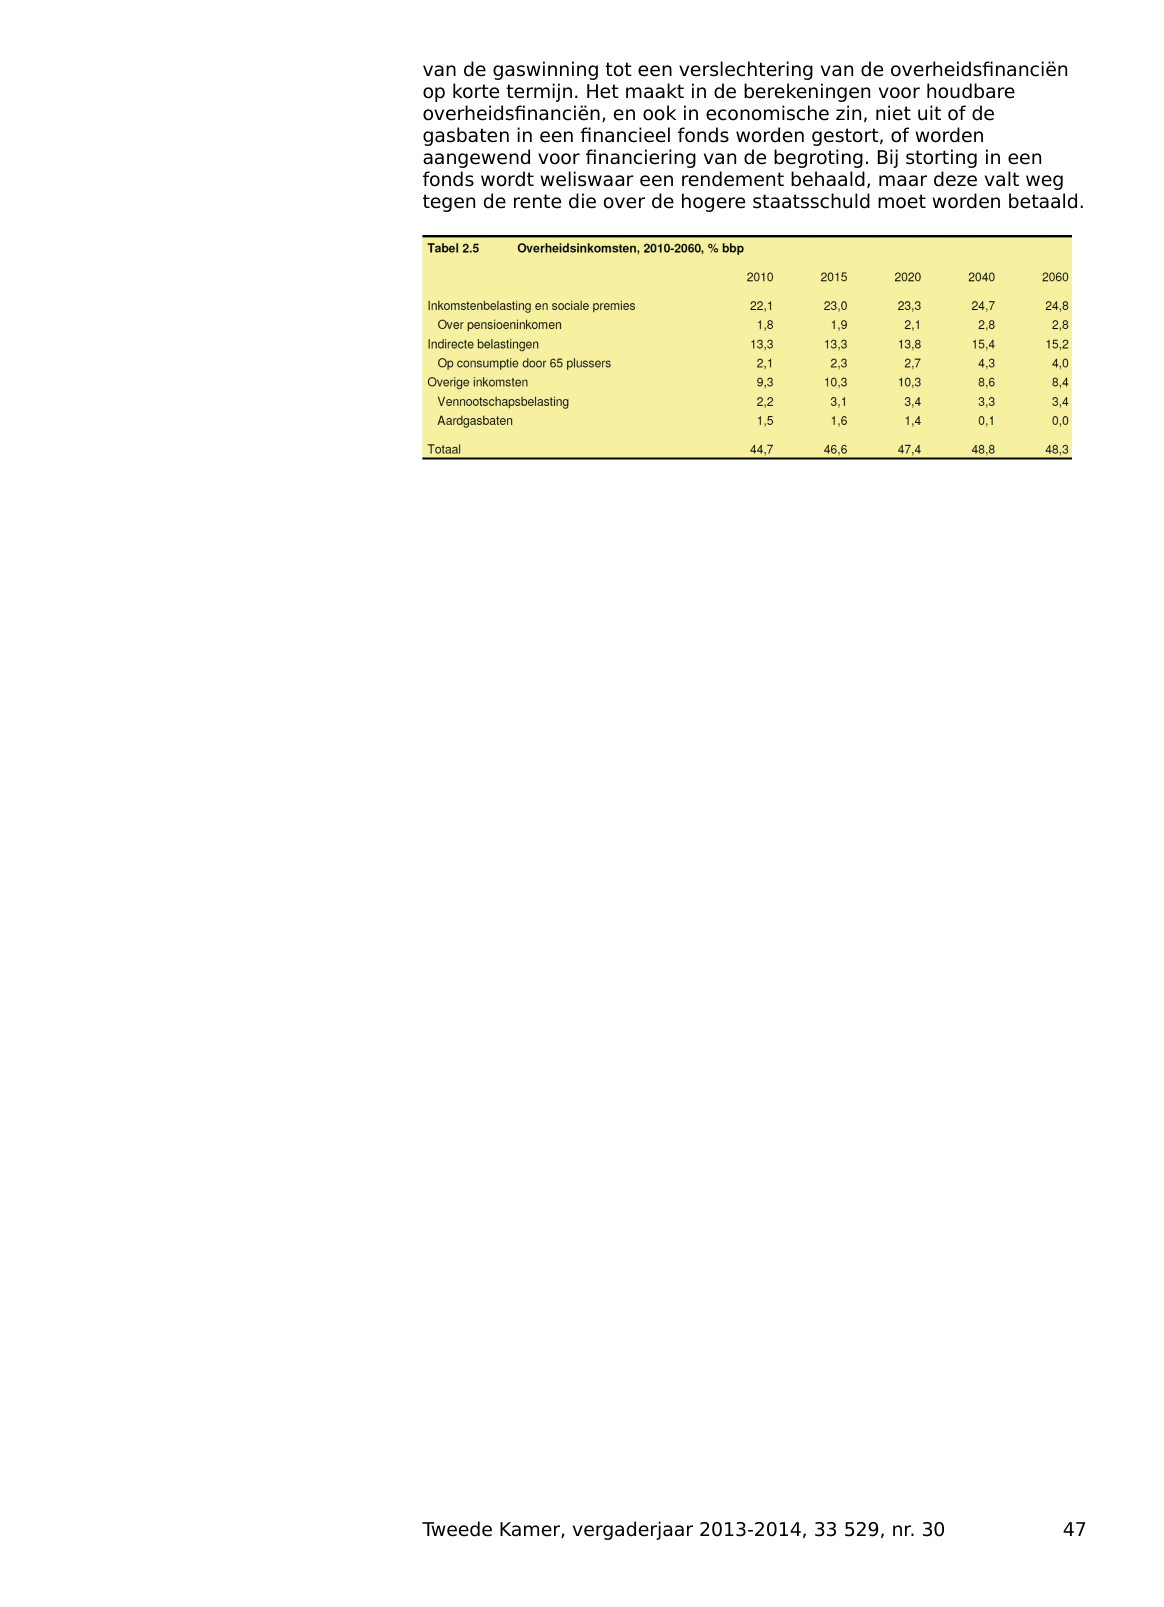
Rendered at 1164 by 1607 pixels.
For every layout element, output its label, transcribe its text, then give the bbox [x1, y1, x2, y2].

text van de gaswinning tot een verslechtering van de overheidsfinanciën op korte termijn. Het maakt in de berekeningen voor houdbare overheidsfinanciën, en ook in economische zin, niet uit of de gasbaten in een financieel fonds worden gestort, of worden aangewend voor financiering van de begroting. Bij storting in een fonds wordt weliswaar een rendement behaald, maar deze valt weg tegen de rente die over de hogere staatsschuld moet worden betaald. [422, 59, 1087, 213]
picture [422, 235, 1072, 460]
